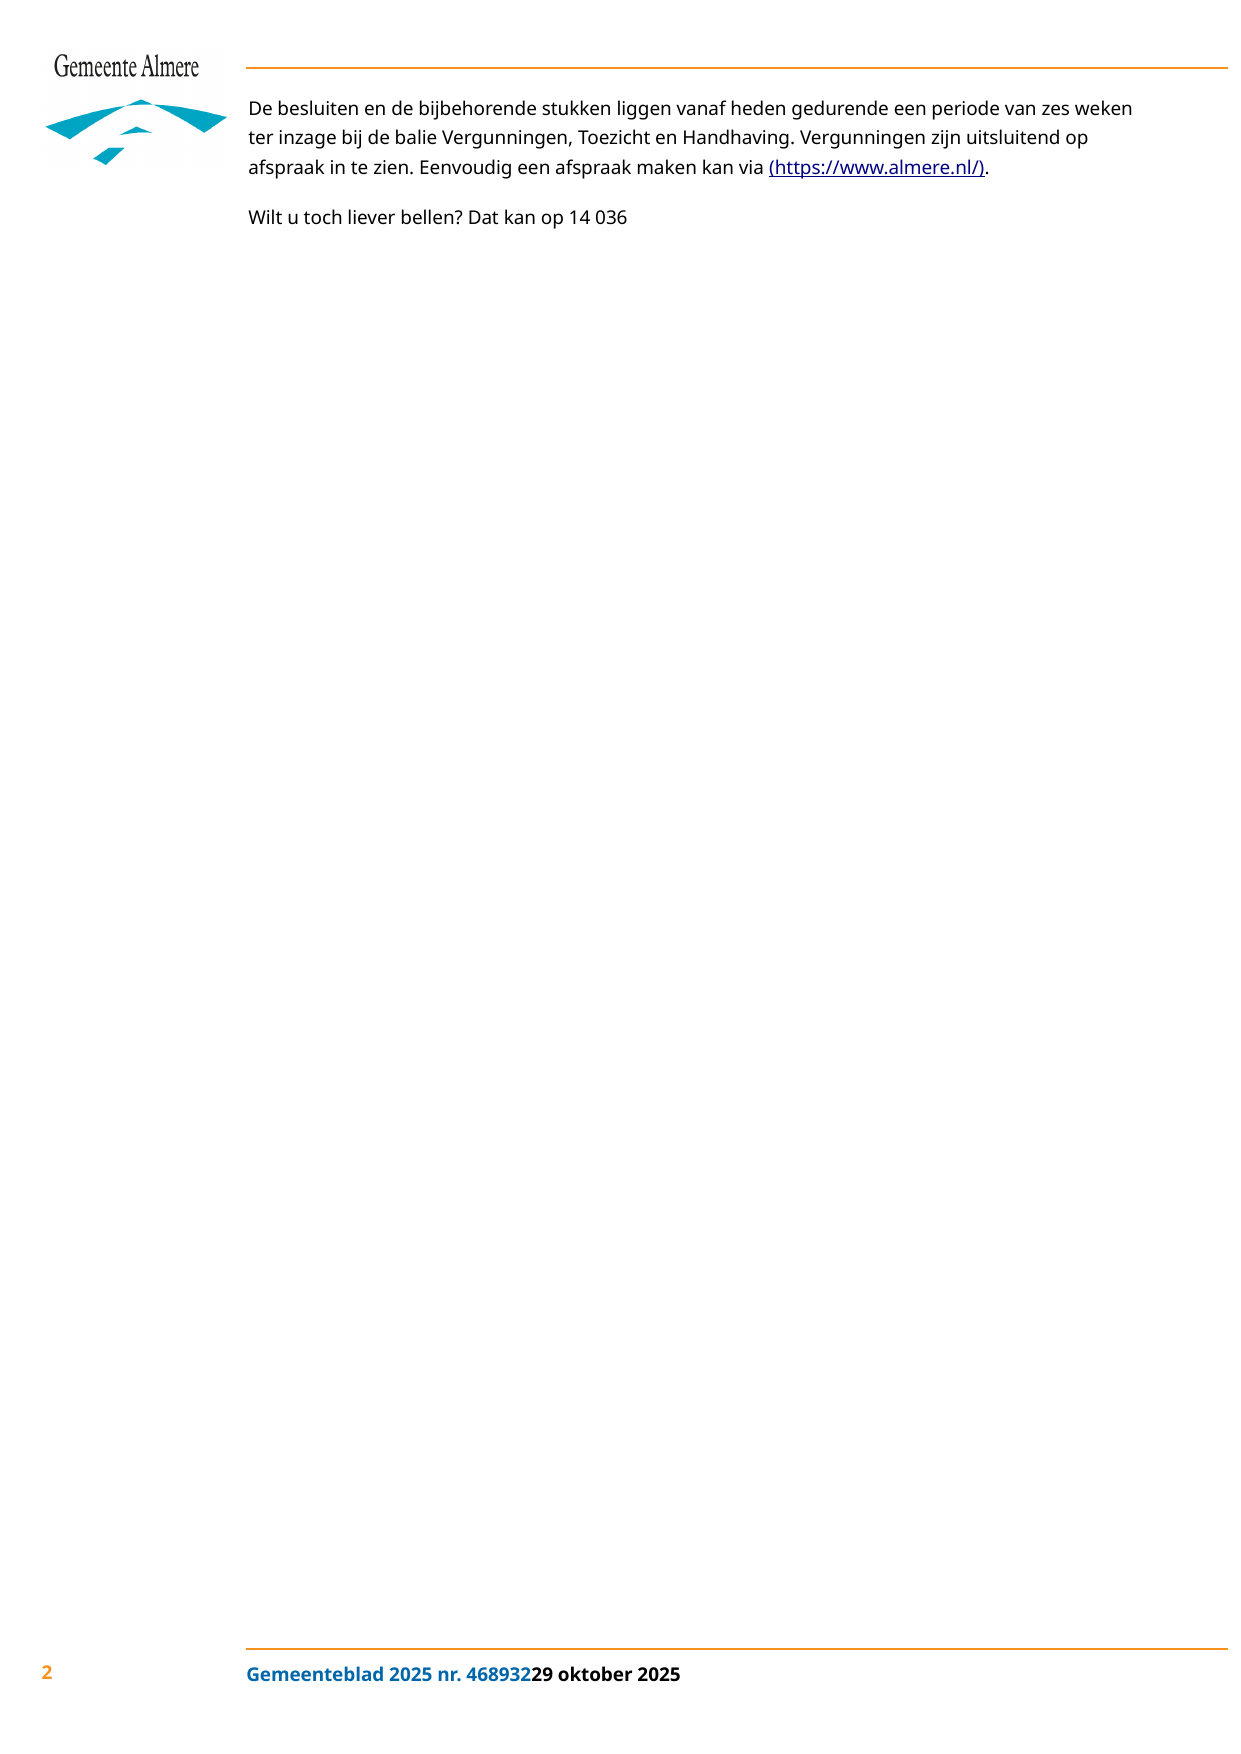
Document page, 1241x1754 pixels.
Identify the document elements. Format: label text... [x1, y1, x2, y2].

picture [41, 47, 231, 172]
text De besluiten en de bijbehorende stukken liggen vanaf heden gedurende een periode van zes weken ter inzage bij de balie Vergunningen, Toezicht en Handhaving. Vergunningen zijn uitsluitend op afspraak in te zien. Eenvoudig een afspraak maken kan via (https://www.almere.nl/). [248, 95, 1152, 180]
text Wilt u toch liever bellen? Dat kan op 14 036 [248, 204, 1152, 230]
